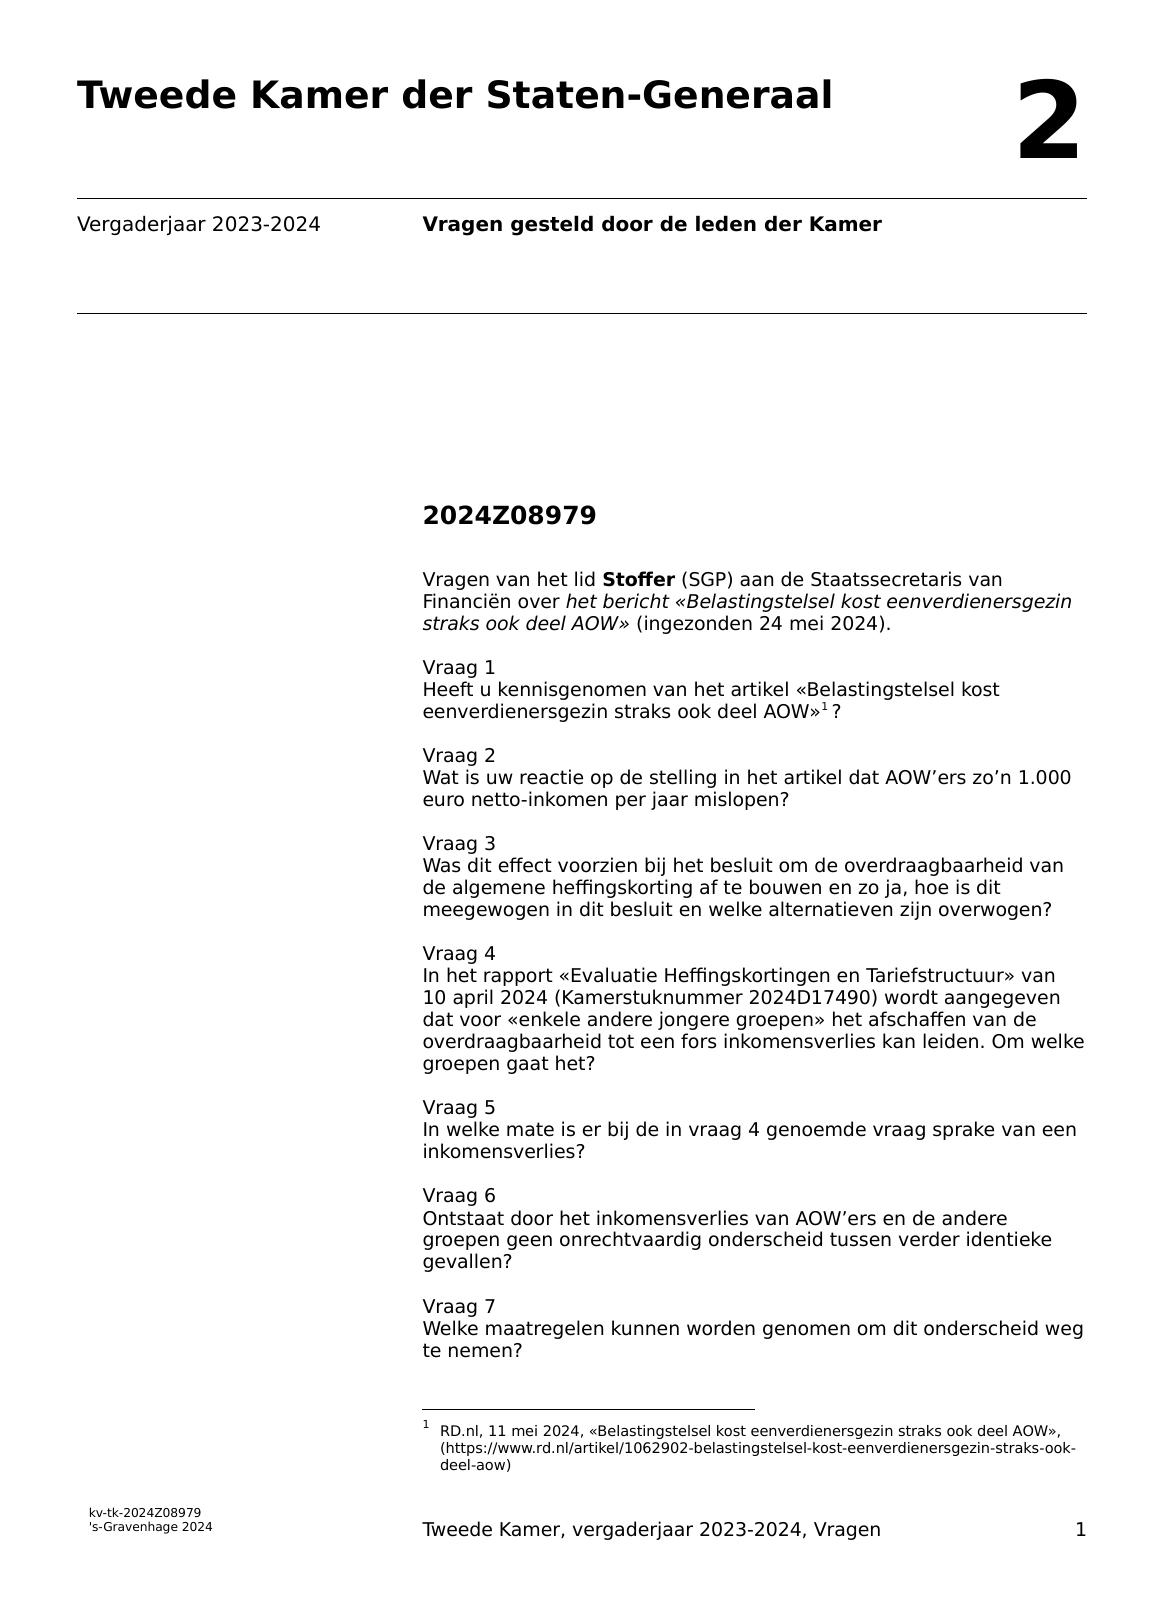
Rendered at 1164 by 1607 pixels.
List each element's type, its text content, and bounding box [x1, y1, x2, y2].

text In het rapport «Evaluatie Heffingskortingen en Tariefstructuur» van 10 april 2024 (Kamerstuknummer 2024D17490) wordt aangegeven dat voor «enkele andere jongere groepen» het afschaffen van de overdraagbaarheid tot een fors inkomensverlies kan leiden. Om welke groepen gaat het? [422, 965, 1087, 1075]
text In welke mate is er bij de in vraag 4 genoemde vraag sprake van een inkomensverlies? [422, 1119, 1087, 1163]
text 's-Gravenhage 2024 [88, 1520, 323, 1534]
text Welke maatregelen kunnen worden genomen om dit onderscheid weg te nemen? [422, 1317, 1087, 1361]
table_cell Vergaderjaar 2023-2024 [77, 199, 422, 313]
text Vraag 5 [422, 1097, 1087, 1119]
text Vraag 4 [422, 943, 1087, 965]
text Was dit effect voorzien bij het besluit om de overdraagbaarheid van de algemene heffingskorting af te bouwen en zo ja, hoe is dit meegewogen in dit besluit en welke alternatieven zijn overwogen? [422, 855, 1087, 921]
table_header Tweede Kamer der Staten-Generaal [77, 59, 886, 198]
text 2024Z08979 [422, 501, 1087, 531]
text Wat is uw reactie op de stelling in het artikel dat AOW’ers zo’n 1.000 euro netto-inkomen per jaar mislopen? [422, 767, 1087, 811]
text Heeft u kennisgenomen van het artikel «Belastingstelsel kost eenverdienersgezin straks ook deel AOW»? [422, 679, 1087, 723]
table_cell Vragen gesteld door de leden der Kamer [422, 199, 1087, 313]
text Vragen van het lid Stoffer (SGP) aan de Staatssecretaris van Financiën over het bericht «Belastingstelsel kost eenverdienersgezin straks ook deel AOW» (ingezonden 24 mei 2024). [422, 569, 1087, 635]
text kv-tk-2024Z08979 [88, 1506, 323, 1520]
text Vraag 2 [422, 745, 1087, 767]
text Vraag 6 [422, 1185, 1087, 1207]
text Vraag 1 [422, 657, 1087, 679]
text RD.nl, 11 mei 2024, «Belastingstelsel kost eenverdienersgezin straks ook deel AOW», (https://www.rd.nl/artikel/1062902-belastingstelsel-kost-eenverdienersgezin-straks-ook-deel-aow) [422, 1418, 1087, 1474]
text Vraag 7 [422, 1296, 1087, 1317]
table_header 2 [886, 59, 1087, 198]
text Vraag 3 [422, 833, 1087, 855]
text Ontstaat door het inkomensverlies van AOW’ers en de andere groepen geen onrechtvaardig onderscheid tussen verder identieke gevallen? [422, 1207, 1087, 1273]
